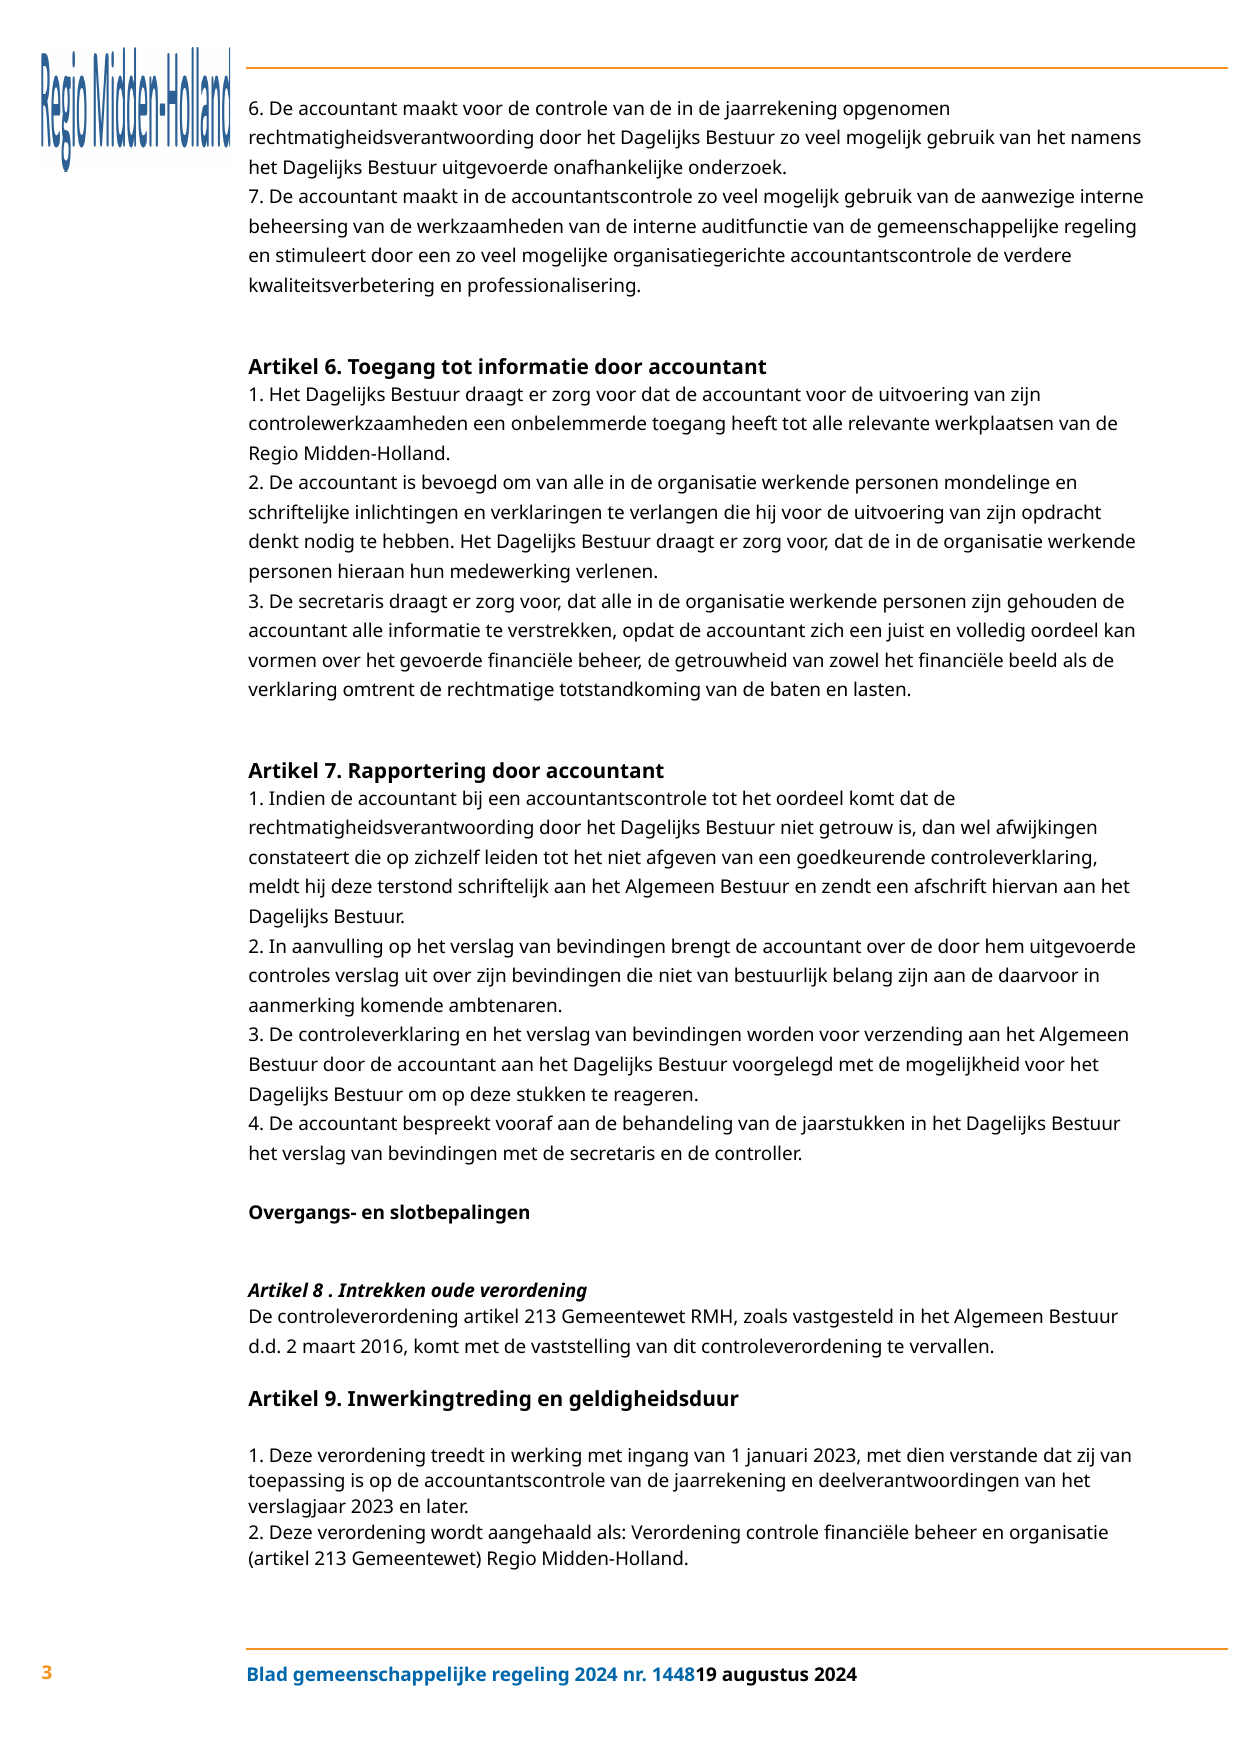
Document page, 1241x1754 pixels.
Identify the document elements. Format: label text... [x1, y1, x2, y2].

text 6. De accountant maakt voor de controle van de in de jaarrekening opgenomen rechtmatigheidsverantwoording door het Dagelijks Bestuur zo veel mogelijk gebruik van het namens het Dagelijks Bestuur uitgevoerde onafhankelijke onderzoek. [248, 95, 1152, 180]
text 3. De controleverklaring en het verslag van bevindingen worden voor verzending aan het Algemeen Bestuur door de accountant aan het Dagelijks Bestuur voorgelegd met de mogelijkheid voor het Dagelijks Bestuur om op deze stukken te reageren. [248, 1022, 1152, 1107]
text 2. Deze verordening wordt aangehaald als: Verordening controle financiële beheer en organisatie (artikel 213 Gemeentewet) Regio Midden-Holland. [248, 1519, 1152, 1570]
text Artikel 8 . Intrekken oude verordening [248, 1275, 1152, 1304]
text Artikel 7. Rapportering door accountant [248, 757, 1152, 785]
text 1. Indien de accountant bij een accountantscontrole tot het oordeel komt dat de rechtmatigheidsverantwoording door het Dagelijks Bestuur niet getrouw is, dan wel afwijkingen constateert die op zichzelf leiden tot het niet afgeven van een goedkeurende controleverklaring, meldt hij deze terstond schriftelijk aan het Algemeen Bestuur en zendt een afschrift hiervan aan het Dagelijks Bestuur. [248, 785, 1152, 929]
text Artikel 6. Toegang tot informatie door accountant [248, 352, 1152, 381]
picture [41, 47, 231, 172]
text 1. Deze verordening treedt in werking met ingang van 1 januari 2023, met dien verstande dat zij van toepassing is op de accountantscontrole van de jaarrekening en deelverantwoordingen van het verslagjaar 2023 en later. [248, 1442, 1152, 1519]
text 7. De accountant maakt in de accountantscontrole zo veel mogelijk gebruik van de aanwezige interne beheersing van de werkzaamheden van de interne auditfunctie van de gemeenschappelijke regeling en stimuleert door een zo veel mogelijke organisatiegerichte accountantscontrole de verdere kwaliteitsverbetering en professionalisering. [248, 183, 1152, 298]
text 2. De accountant is bevoegd om van alle in de organisatie werkende personen mondelinge en schriftelijke inlichtingen en verklaringen te verlangen die hij voor de uitvoering van zijn opdracht denkt nodig te hebben. Het Dagelijks Bestuur draagt er zorg voor, dat de in de organisatie werkende personen hieraan hun medewerking verlenen. [248, 469, 1152, 584]
text Overgangs- en slotbepalingen [248, 1199, 1152, 1225]
text 4. De accountant bespreekt vooraf aan de behandeling van de jaarstukken in het Dagelijks Bestuur het verslag van bevindingen met de secretaris en de controller. [248, 1110, 1152, 1166]
text 3. De secretaris draagt er zorg voor, dat alle in de organisatie werkende personen zijn gehouden de accountant alle informatie te verstrekken, opdat de accountant zich een juist en volledig oordeel kan vormen over het gevoerde financiële beheer, de getrouwheid van zowel het financiële beeld als de verklaring omtrent de rechtmatige totstandkoming van de baten en lasten. [248, 588, 1152, 702]
text 1. Het Dagelijks Bestuur draagt er zorg voor dat de accountant voor de uitvoering van zijn controlewerkzaamheden een onbelemmerde toegang heeft tot alle relevante werkplaatsen van de Regio Midden-Holland. [248, 381, 1152, 466]
text Artikel 9. Inwerkingtreding en geldigheidsduur [248, 1384, 1152, 1412]
text 2. In aanvulling op het verslag van bevindingen brengt de accountant over de door hem uitgevoerde controles verslag uit over zijn bevindingen die niet van bestuurlijk belang zijn aan de daarvoor in aanmerking komende ambtenaren. [248, 933, 1152, 1018]
text De controleverordening artikel 213 Gemeentewet RMH, zoals vastgesteld in het Algemeen Bestuur d.d. 2 maart 2016, komt met de vaststelling van dit controleverordening te vervallen. [248, 1304, 1152, 1359]
